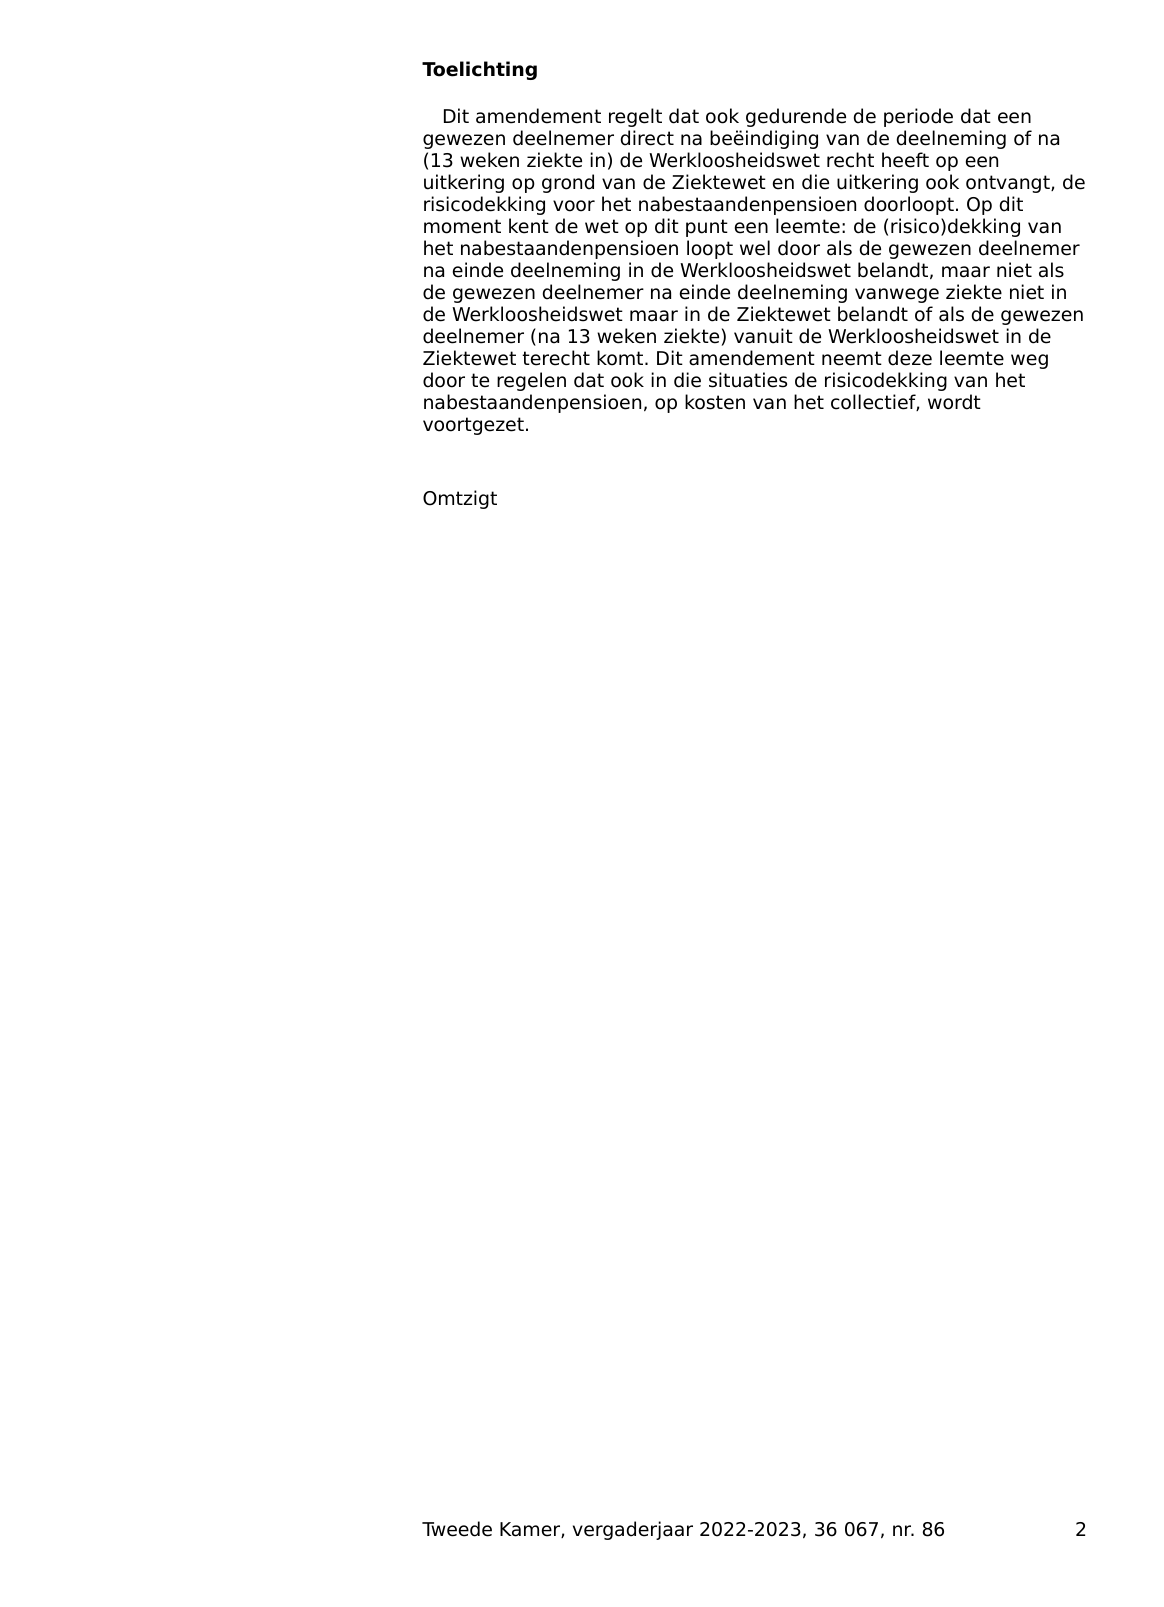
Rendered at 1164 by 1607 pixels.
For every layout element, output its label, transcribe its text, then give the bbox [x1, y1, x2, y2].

subtitle Toelichting [422, 59, 1087, 81]
text Omtzigt [422, 466, 1087, 510]
text Dit amendement regelt dat ook gedurende de periode dat een gewezen deelnemer direct na beëindiging van de deelneming of na (13 weken ziekte in) de Werkloosheidswet recht heeft op een uitkering op grond van de Ziektewet en die uitkering ook ontvangt, de risicodekking voor het nabestaandenpensioen doorloopt. Op dit moment kent de wet op dit punt een leemte: de (risico)dekking van het nabestaandenpensioen loopt wel door als de gewezen deelnemer na einde deelneming in de Werkloosheidswet belandt, maar niet als de gewezen deelnemer na einde deelneming vanwege ziekte niet in de Werkloosheidswet maar in de Ziektewet belandt of als de gewezen deelnemer (na 13 weken ziekte) vanuit de Werkloosheidswet in de Ziektewet terecht komt. Dit amendement neemt deze leemte weg door te regelen dat ook in die situaties de risicodekking van het nabestaandenpensioen, op kosten van het collectief, wordt voortgezet. [422, 106, 1087, 436]
